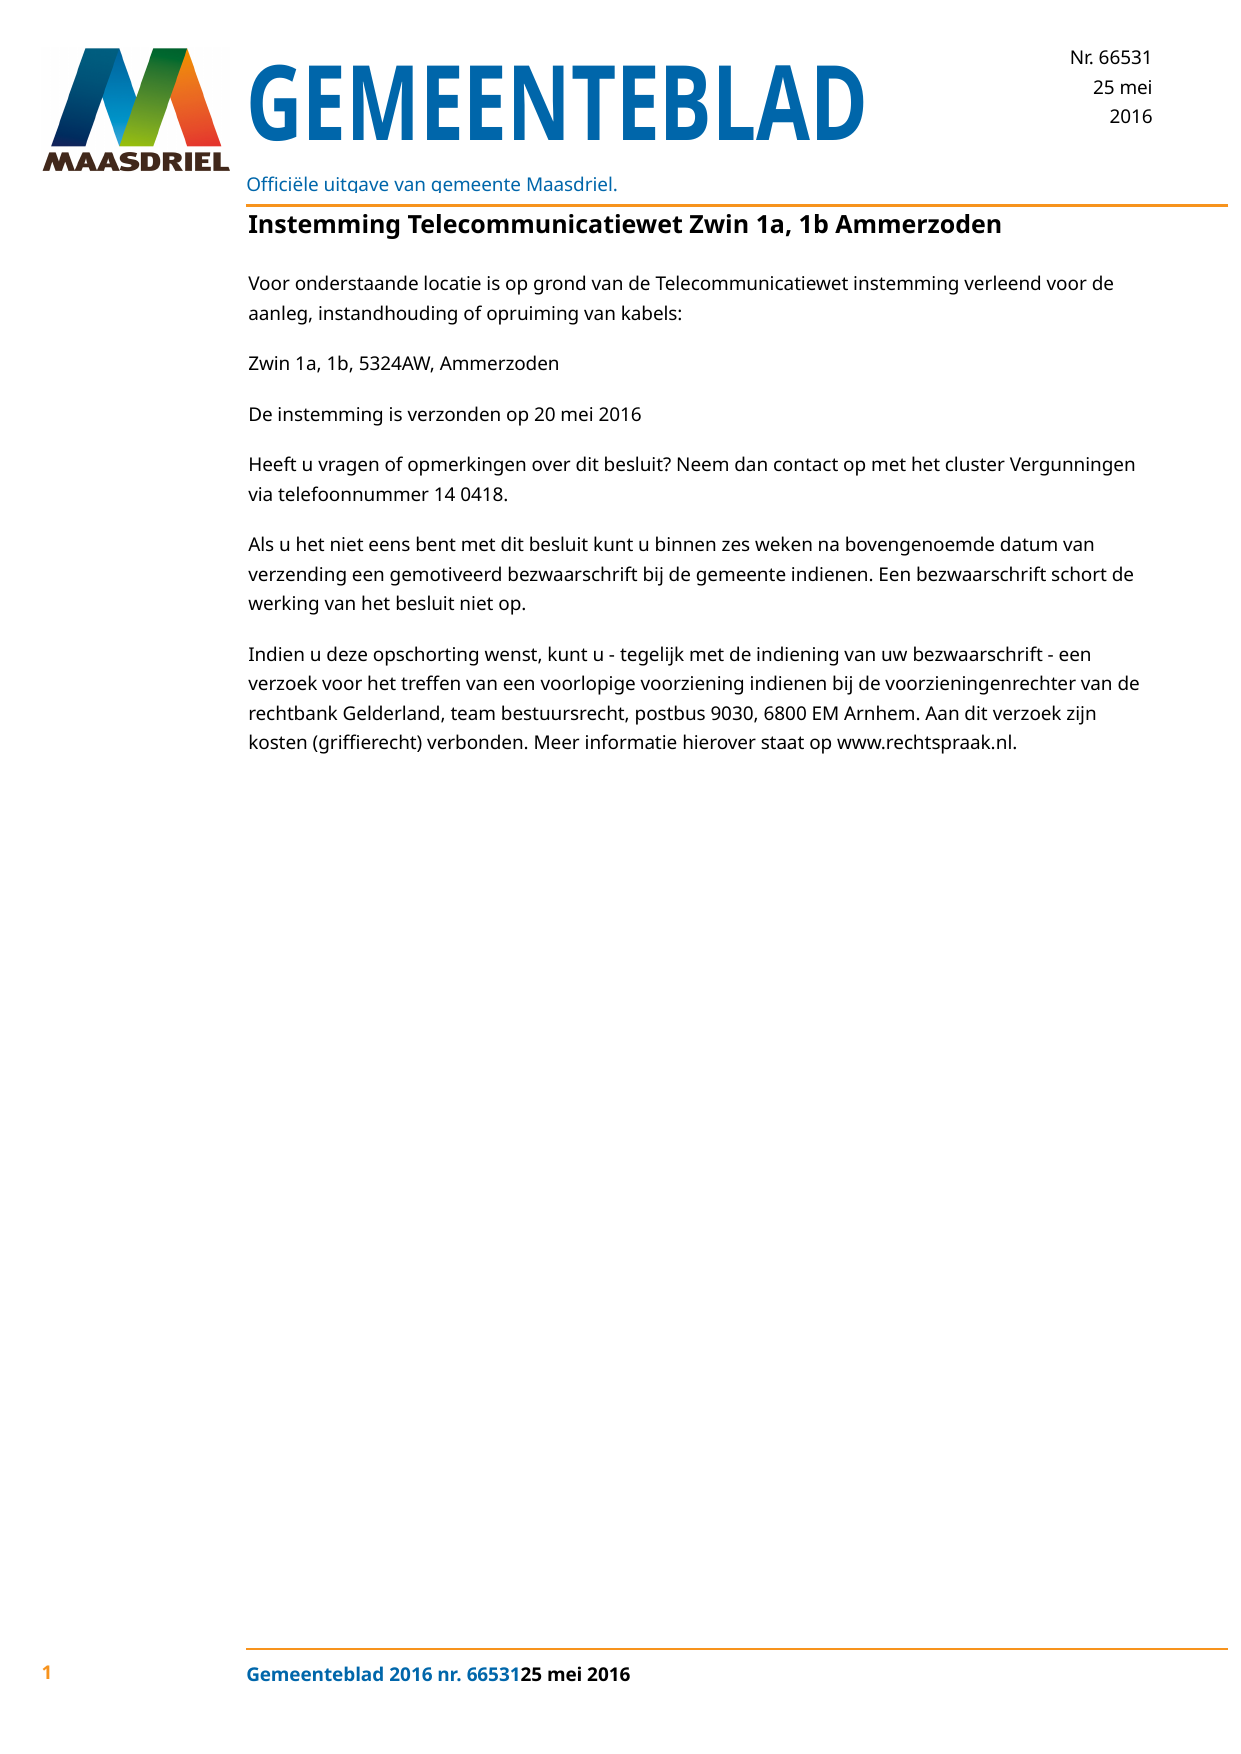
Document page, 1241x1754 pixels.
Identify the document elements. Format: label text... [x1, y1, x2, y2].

text De instemming is verzonden op 20 mei 2016 [248, 401, 1152, 426]
text Instemming Telecommunicatiewet Zwin 1a, 1b Ammerzoden [248, 207, 1152, 241]
text Zwin 1a, 1b, 5324AW, Ammerzoden [248, 350, 1152, 376]
picture [41, 47, 231, 172]
text Indien u deze opschorting wenst, kunt u - tegelijk met de indiening van uw bezwaarschrift - een verzoek voor het treffen van een voorlopige voorziening indienen bij de voorzieningenrechter van de rechtbank Gelderland, team bestuursrecht, postbus 9030, 6800 EM Arnhem. Aan dit verzoek zijn kosten (griffierecht) verbonden. Meer informatie hierover staat op www.rechtspraak.nl. [248, 641, 1152, 755]
text Voor onderstaande locatie is op grond van de Telecommunicatiewet instemming verleend voor de aanleg, instandhouding of opruiming van kabels: [248, 270, 1152, 326]
text Als u het niet eens bent met dit besluit kunt u binnen zes weken na bovengenoemde datum van verzending een gemotiveerd bezwaarschrift bij de gemeente indienen. Een bezwaarschrift schort de werking van het besluit niet op. [248, 531, 1152, 616]
text Heeft u vragen of opmerkingen over dit besluit? Neem dan contact op met het cluster Vergunningen via telefoonnummer 14 0418. [248, 451, 1152, 506]
